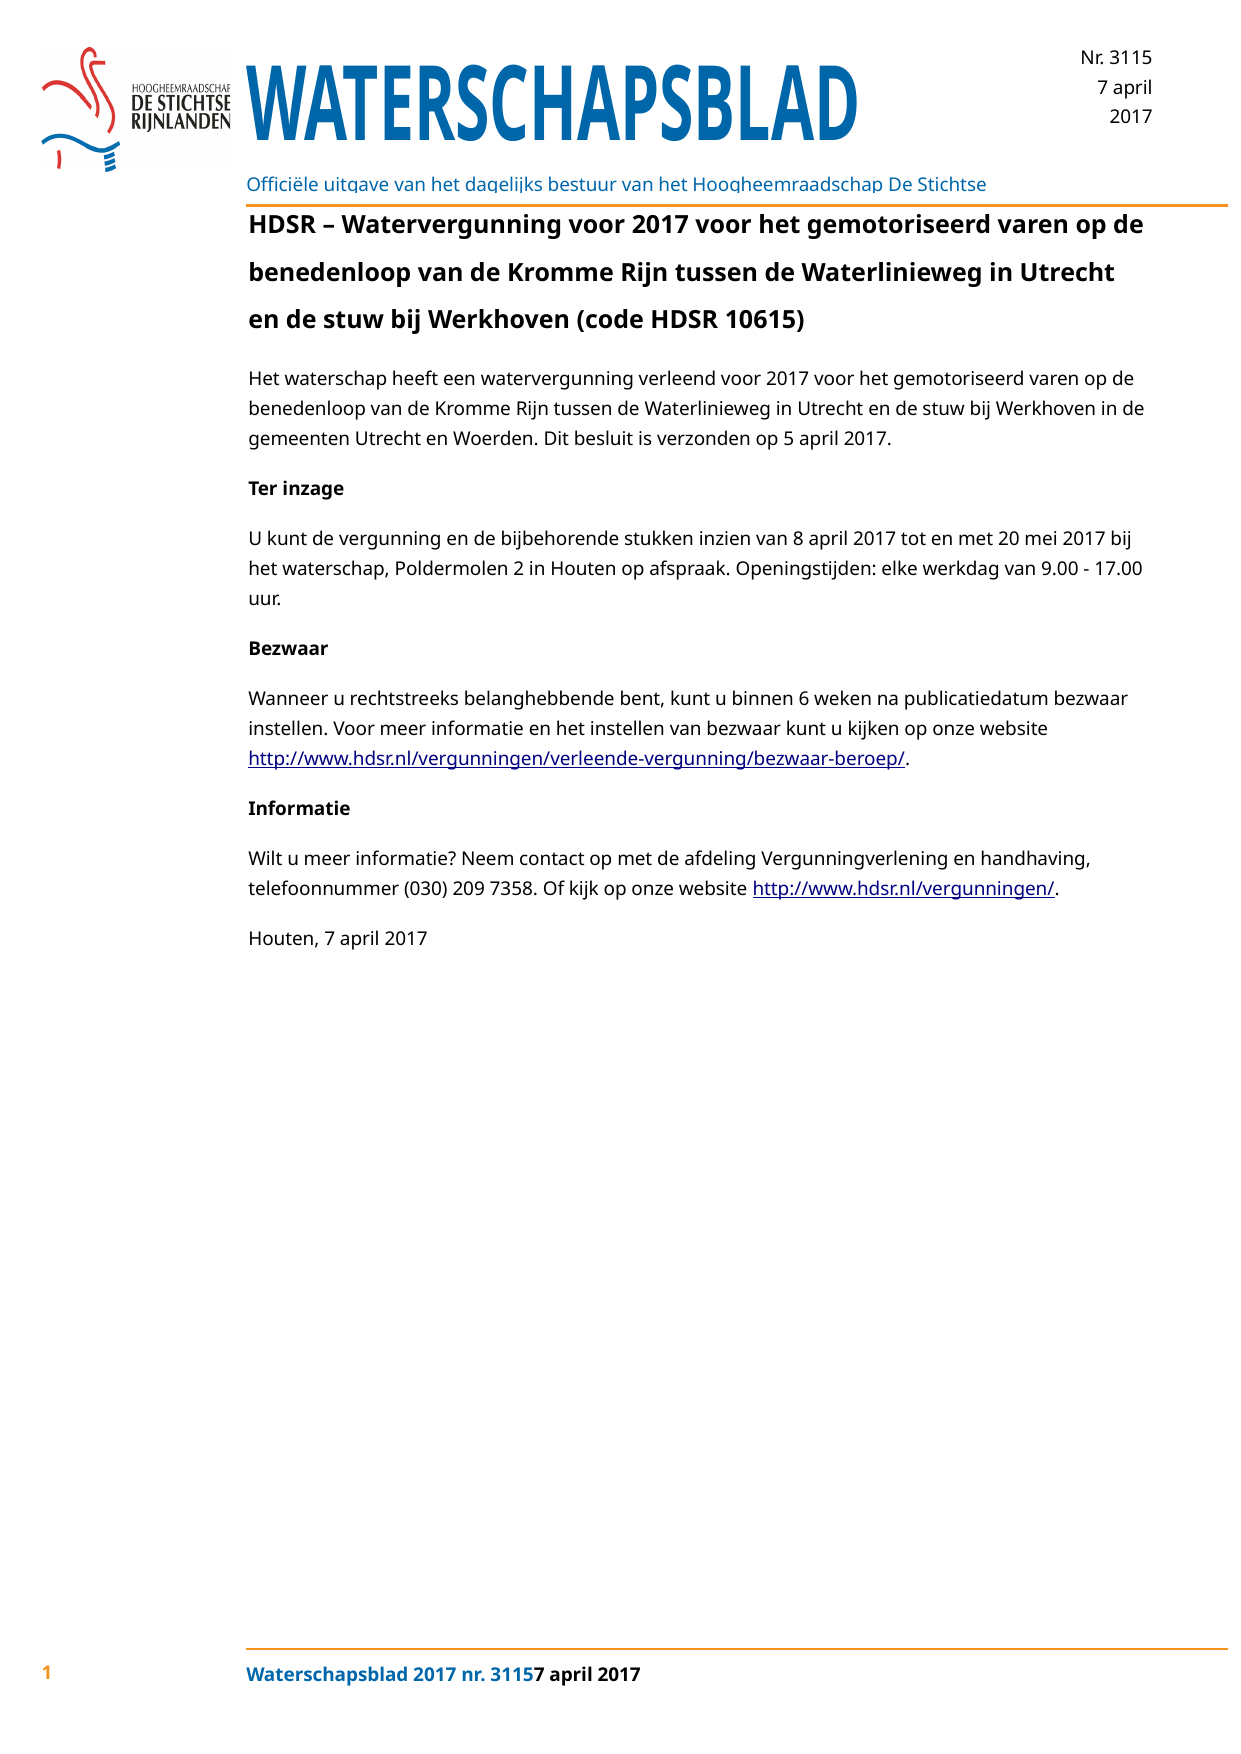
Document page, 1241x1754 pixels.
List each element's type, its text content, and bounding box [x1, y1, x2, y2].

text Bezwaar [248, 635, 1152, 661]
text U kunt de vergunning en de bijbehorende stukken inzien van 8 april 2017 tot en met 20 mei 2017 bij het waterschap, Poldermolen 2 in Houten op afspraak. Openingstijden: elke werkdag van 9.00 - 17.00 uur. [248, 526, 1152, 610]
text Ter inzage [248, 475, 1152, 501]
text Houten, 7 april 2017 [248, 926, 1152, 951]
picture [41, 47, 231, 172]
text Wilt u meer informatie? Neem contact op met de afdeling Vergunningverlening en handhaving, telefoonnummer (030) 209 7358. Of kijk op onze website http://www.hdsr.nl/vergunningen/. [248, 846, 1152, 901]
text Het waterschap heeft een watervergunning verleend voor 2017 voor het gemotoriseerd varen op de benedenloop van de Kromme Rijn tussen de Waterlinieweg in Utrecht en de stuw bij Werkhoven in de gemeenten Utrecht en Woerden. Dit besluit is verzonden op 5 april 2017. [248, 366, 1152, 450]
text Informatie [248, 795, 1152, 821]
text Wanneer u rechtstreeks belanghebbende bent, kunt u binnen 6 weken na publicatiedatum bezwaar instellen. Voor meer informatie en het instellen van bezwaar kunt u kijken op onze website http://www.hdsr.nl/vergunningen/verleende-vergunning/bezwaar-beroep/. [248, 686, 1152, 770]
text HDSR – Watervergunning voor 2017 voor het gemotoriseerd varen op de benedenloop van de Kromme Rijn tussen de Waterlinieweg in Utrecht en de stuw bij Werkhoven (code HDSR 10615) [248, 207, 1152, 336]
